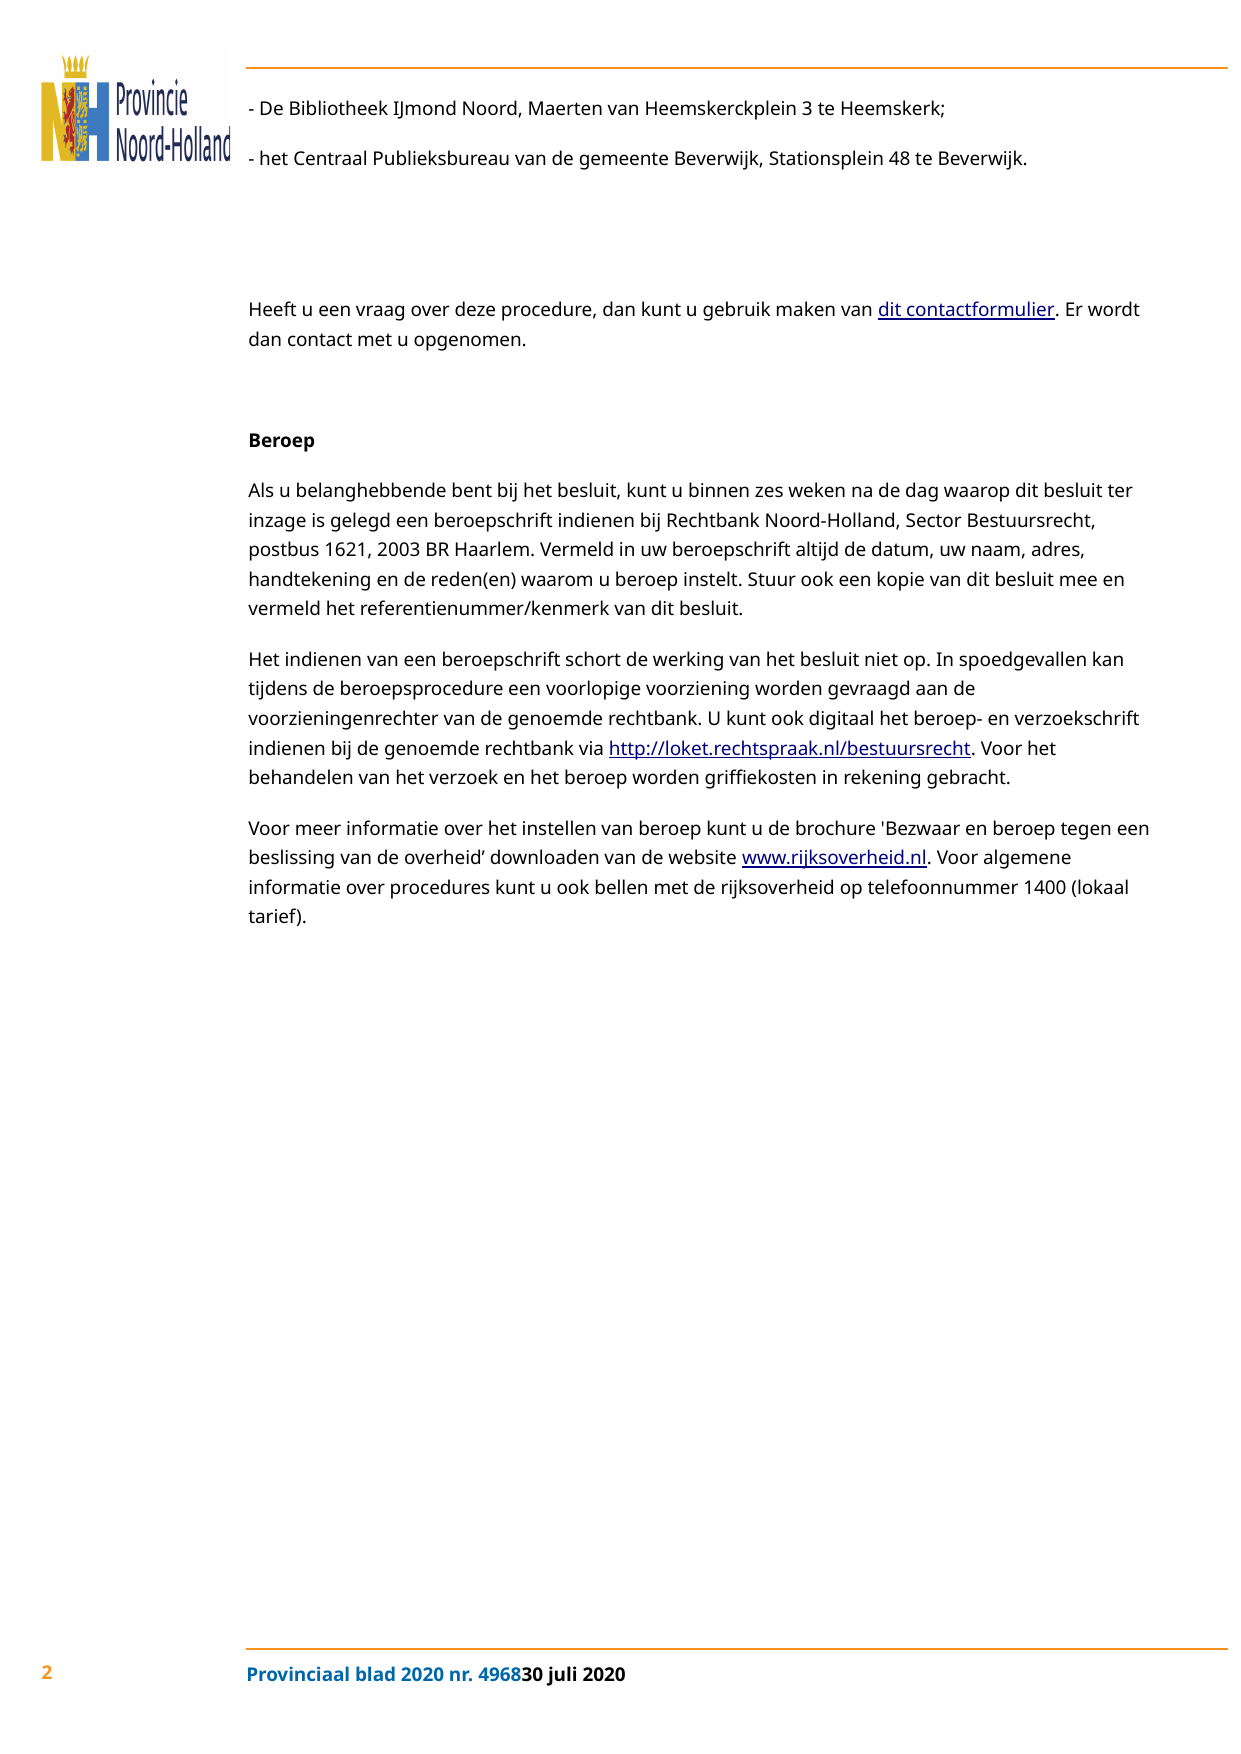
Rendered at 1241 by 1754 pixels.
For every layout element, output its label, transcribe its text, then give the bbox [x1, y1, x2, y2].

text Het indienen van een beroepschrift schort de werking van het besluit niet op. In spoedgevallen kan tijdens de beroepsprocedure een voorlopige voorziening worden gevraagd aan de voorzieningenrechter van de genoemde rechtbank. U kunt ook digitaal het beroep- en verzoekschrift indienen bij de genoemde rechtbank via http://loket.rechtspraak.nl/bestuursrecht. Voor het behandelen van het verzoek en het beroep worden griffiekosten in rekening gebracht. [248, 646, 1152, 790]
picture [41, 47, 231, 172]
text Heeft u een vraag over deze procedure, dan kunt u gebruik maken van dit contactformulier. Er wordt dan contact met u opgenomen. [248, 296, 1152, 352]
text - De Bibliotheek IJmond Noord, Maerten van Heemskerckplein 3 te Heemskerk; [248, 95, 1152, 121]
text - het Centraal Publieksbureau van de gemeente Beverwijk, Stationsplein 48 te Beverwijk. [248, 145, 1152, 171]
text Als u belanghebbende bent bij het besluit, kunt u binnen zes weken na de dag waarop dit besluit ter inzage is gelegd een beroepschrift indienen bij Rechtbank Noord-Holland, Sector Bestuursrecht, postbus 1621, 2003 BR Haarlem. Vermeld in uw beroepschrift altijd de datum, uw naam, adres, handtekening en de reden(en) waarom u beroep instelt. Stuur ook een kopie van dit besluit mee en vermeld het referentienummer/kenmerk van dit besluit. [248, 477, 1152, 621]
text Beroep [248, 427, 1152, 453]
text Voor meer informatie over het instellen van beroep kunt u de brochure 'Bezwaar en beroep tegen een beslissing van de overheid’ downloaden van de website www.rijksoverheid.nl. Voor algemene informatie over procedures kunt u ook bellen met de rijksoverheid op telefoonnummer 1400 (lokaal tarief). [248, 815, 1152, 929]
